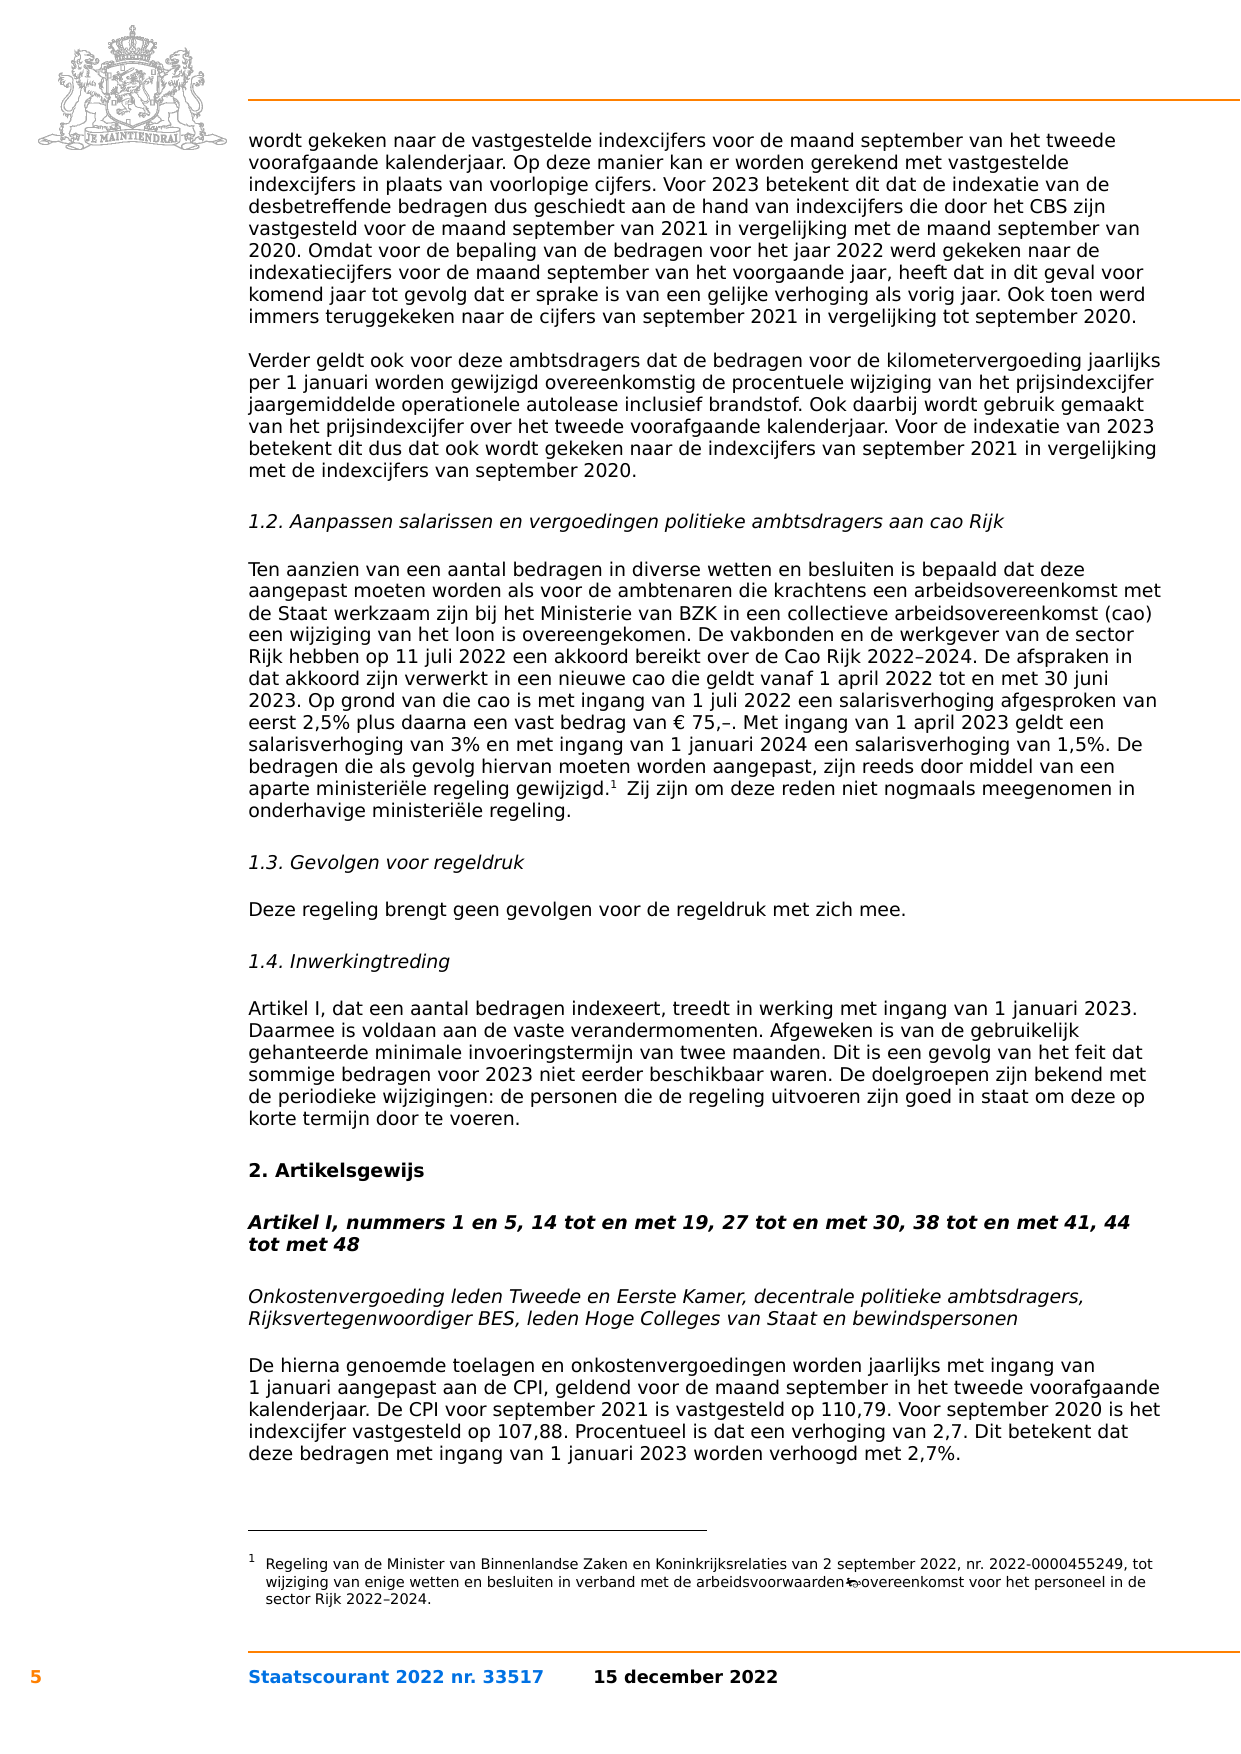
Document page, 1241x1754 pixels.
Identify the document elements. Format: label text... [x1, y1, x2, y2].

text Artikel I, dat een aantal bedragen indexeert, treedt in werking met ingang van 1 januari 2023. Daarmee is voldaan aan de vaste verandermomenten. Afgeweken is van de gebruikelijk gehanteerde minimale invoeringstermijn van twee maanden. Dit is een gevolg van het feit dat sommige bedragen voor 2023 niet eerder beschikbaar waren. De doelgroepen zijn bekend met de periodieke wijzigingen: de personen die de regeling uitvoeren zijn goed in staat om deze op korte termijn door te voeren. [248, 998, 1163, 1130]
picture [38, 25, 227, 150]
subtitle 1.3. Gevolgen voor regeldruk [248, 852, 1163, 874]
text Verder geldt ook voor deze ambtsdragers dat de bedragen voor de kilometervergoeding jaarlijks per 1 januari worden gewijzigd overeenkomstig de procentuele wijziging van het prijsindexcijfer jaargemiddelde operationele autolease inclusief brandstof. Ook daarbij wordt gebruik gemaakt van het prijsindexcijfer over het tweede voorafgaande kalenderjaar. Voor de indexatie van 2023 betekent dit dus dat ook wordt gekeken naar de indexcijfers van september 2021 in vergelijking met de indexcijfers van september 2020. [248, 349, 1163, 481]
text Ten aanzien van een aantal bedragen in diverse wetten en besluiten is bepaald dat deze aangepast moeten worden als voor de ambtenaren die krachtens een arbeidsovereenkomst met de Staat werkzaam zijn bij het Ministerie van BZK in een collectieve arbeidsovereenkomst (cao) een wijziging van het loon is overeengekomen. De vakbonden en de werkgever van de sector Rijk hebben op 11 juli 2022 een akkoord bereikt over de Cao Rijk 2022–2024. De afspraken in dat akkoord zijn verwerkt in een nieuwe cao die geldt vanaf 1 april 2022 tot en met 30 juni 2023. Op grond van die cao is met ingang van 1 juli 2022 een salarisverhoging afgesproken van eerst 2,5% plus daarna een vast bedrag van € 75,–. Met ingang van 1 april 2023 geldt een salarisverhoging van 3% en met ingang van 1 januari 2024 een salarisverhoging van 1,5%. De bedragen die als gevolg hiervan moeten worden aangepast, zijn reeds door middel van een aparte ministeriële regeling gewijzigd. Zij zijn om deze reden niet nogmaals meegenomen in onderhavige ministeriële regeling. [248, 558, 1163, 822]
text wordt gekeken naar de vastgestelde indexcijfers voor de maand september van het tweede voorafgaande kalenderjaar. Op deze manier kan er worden gerekend met vastgestelde indexcijfers in plaats van voorlopige cijfers. Voor 2023 betekent dit dat de indexatie van de desbetreffende bedragen dus geschiedt aan de hand van indexcijfers die door het CBS zijn vastgesteld voor de maand september van 2021 in vergelijking met de maand september van 2020. Omdat voor de bepaling van de bedragen voor het jaar 2022 werd gekeken naar de indexatiecijfers voor de maand september van het voorgaande jaar, heeft dat in dit geval voor komend jaar tot gevolg dat er sprake is van een gelijke verhoging als vorig jaar. Ook toen werd immers teruggekeken naar de cijfers van september 2021 in vergelijking tot september 2020. [248, 130, 1163, 328]
text De hierna genoemde toelagen en onkostenvergoedingen worden jaarlijks met ingang van 1 januari aangepast aan de CPI, geldend voor de maand september in het tweede voorafgaande kalenderjaar. De CPI voor september 2021 is vastgesteld op 110,79. Voor september 2020 is het indexcijfer vastgesteld op 107,88. Procentueel is dat een verhoging van 2,7. Dit betekent dat deze bedragen met ingang van 1 januari 2023 worden verhoogd met 2,7%. [248, 1355, 1163, 1465]
subtitle 2. Artikelsgewijs [248, 1160, 1163, 1182]
subtitle Artikel I, nummers 1 en 5, 14 tot en met 19, 27 tot en met 30, 38 tot en met 41, 44 tot met 48 [248, 1212, 1163, 1256]
text Deze regeling brengt geen gevolgen voor de regeldruk met zich mee. [248, 899, 1163, 921]
subtitle 1.2. Aanpassen salarissen en vergoedingen politieke ambtsdragers aan cao Rijk [248, 511, 1163, 533]
subtitle Onkostenvergoeding leden Tweede en Eerste Kamer, decentrale politieke ambtsdragers, Rijksvertegenwoordiger BES, leden Hoge Colleges van Staat en bewindspersonen [248, 1286, 1163, 1330]
subtitle 1.4. Inwerkingtreding [248, 951, 1163, 973]
text Regeling van de Minister van Binnenlandse Zaken en Koninkrijksrelaties van 2 september 2022, nr. 2022-0000455249, tot wijziging van enige wetten en besluiten in verband met de arbeidsvoorwaardenovereenkomst voor het personeel in de sector Rijk 2022–2024. [248, 1552, 1163, 1608]
